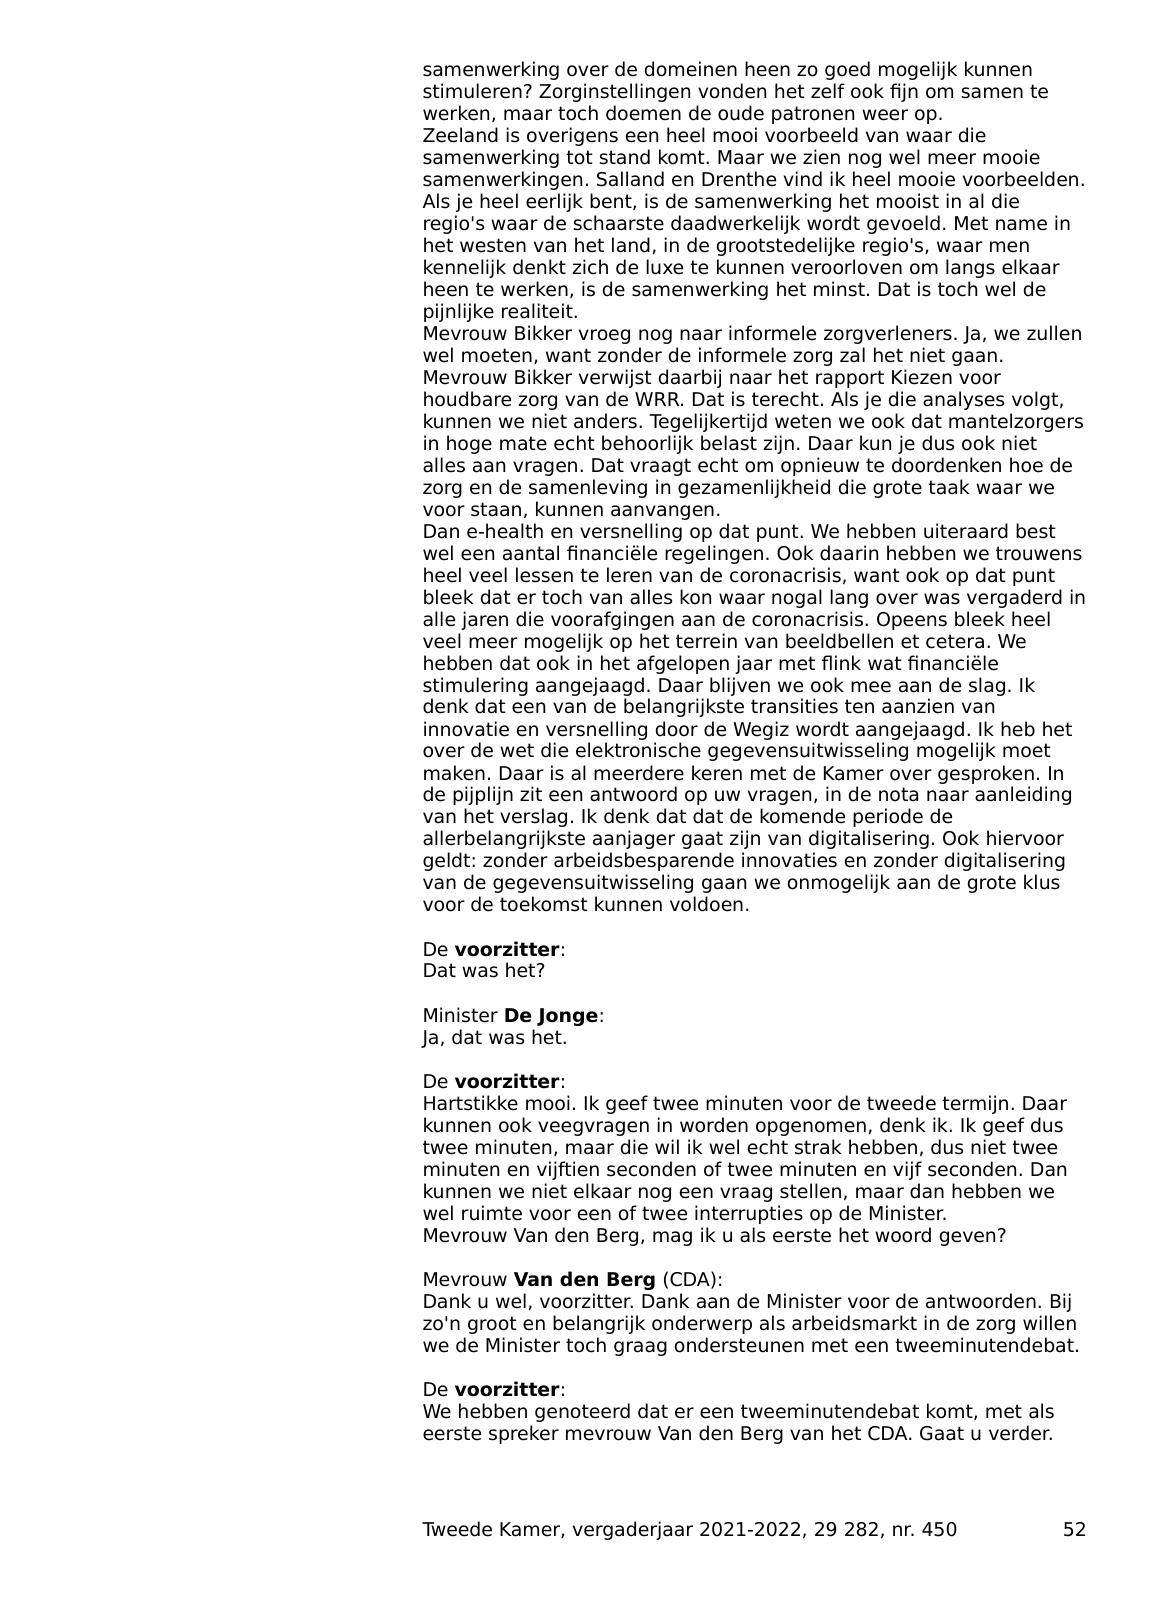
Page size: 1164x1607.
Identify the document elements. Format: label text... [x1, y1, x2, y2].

text Mevrouw Van den Berg, mag ik u als eerste het woord geven? [422, 1224, 1087, 1247]
text Mevrouw Van den Berg (CDA): [422, 1269, 1087, 1291]
text Dat was het? [422, 960, 1087, 982]
text Ja, dat was het. [422, 1027, 1087, 1048]
text Mevrouw Bikker vroeg nog naar informele zorgverleners. Ja, we zullen wel moeten, want zonder de informele zorg zal het niet gaan. Mevrouw Bikker verwijst daarbij naar het rapport Kiezen voor houdbare zorg van de WRR. Dat is terecht. Als je die analyses volgt, kunnen we niet anders. Tegelijkertijd weten we ook dat mantelzorgers in hoge mate echt behoorlijk belast zijn. Daar kun je dus ook niet alles aan vragen. Dat vraagt echt om opnieuw te doordenken hoe de zorg en de samenleving in gezamenlijkheid die grote taak waar we voor staan, kunnen aanvangen. [422, 323, 1087, 521]
text De voorzitter: [422, 1379, 1087, 1401]
text Dank u wel, voorzitter. Dank aan de Minister voor de antwoorden. Bij zo'n groot en belangrijk onderwerp als arbeidsmarkt in de zorg willen we de Minister toch graag ondersteunen met een tweeminutendebat. [422, 1291, 1087, 1357]
text Dan e-health en versnelling op dat punt. We hebben uiteraard best wel een aantal financiële regelingen. Ook daarin hebben we trouwens heel veel lessen te leren van de coronacrisis, want ook op dat punt bleek dat er toch van alles kon waar nogal lang over was vergaderd in alle jaren die voorafgingen aan de coronacrisis. Opeens bleek heel veel meer mogelijk op het terrein van beeldbellen et cetera. We hebben dat ook in het afgelopen jaar met flink wat financiële stimulering aangejaagd. Daar blijven we ook mee aan de slag. Ik denk dat een van de belangrijkste transities ten aanzien van innovatie en versnelling door de Wegiz wordt aangejaagd. Ik heb het over de wet die elektronische gegevensuitwisseling mogelijk moet maken. Daar is al meerdere keren met de Kamer over gesproken. In de pijplijn zit een antwoord op uw vragen, in de nota naar aanleiding van het verslag. Ik denk dat dat de komende periode de allerbelangrijkste aanjager gaat zijn van digitalisering. Ook hiervoor geldt: zonder arbeidsbesparende innovaties en zonder digitalisering van de gegevensuitwisseling gaan we onmogelijk aan de grote klus voor de toekomst kunnen voldoen. [422, 521, 1087, 916]
text Hartstikke mooi. Ik geef twee minuten voor de tweede termijn. Daar kunnen ook veegvragen in worden opgenomen, denk ik. Ik geef dus twee minuten, maar die wil ik wel echt strak hebben, dus niet twee minuten en vijftien seconden of twee minuten en vijf seconden. Dan kunnen we niet elkaar nog een vraag stellen, maar dan hebben we wel ruimte voor een of twee interrupties op de Minister. [422, 1093, 1087, 1224]
text De voorzitter: [422, 1071, 1087, 1093]
text Zeeland is overigens een heel mooi voorbeeld van waar die samenwerking tot stand komt. Maar we zien nog wel meer mooie samenwerkingen. Salland en Drenthe vind ik heel mooie voorbeelden. Als je heel eerlijk bent, is de samenwerking het mooist in al die regio's waar de schaarste daadwerkelijk wordt gevoeld. Met name in het westen van het land, in de grootstedelijke regio's, waar men kennelijk denkt zich de luxe te kunnen veroorloven om langs elkaar heen te werken, is de samenwerking het minst. Dat is toch wel de pijnlijke realiteit. [422, 125, 1087, 323]
text Minister De Jonge: [422, 1004, 1087, 1027]
text De voorzitter: [422, 938, 1087, 960]
text samenwerking over de domeinen heen zo goed mogelijk kunnen stimuleren? Zorginstellingen vonden het zelf ook fijn om samen te werken, maar toch doemen de oude patronen weer op. [422, 59, 1087, 125]
text We hebben genoteerd dat er een tweeminutendebat komt, met als eerste spreker mevrouw Van den Berg van het CDA. Gaat u verder. [422, 1401, 1087, 1445]
